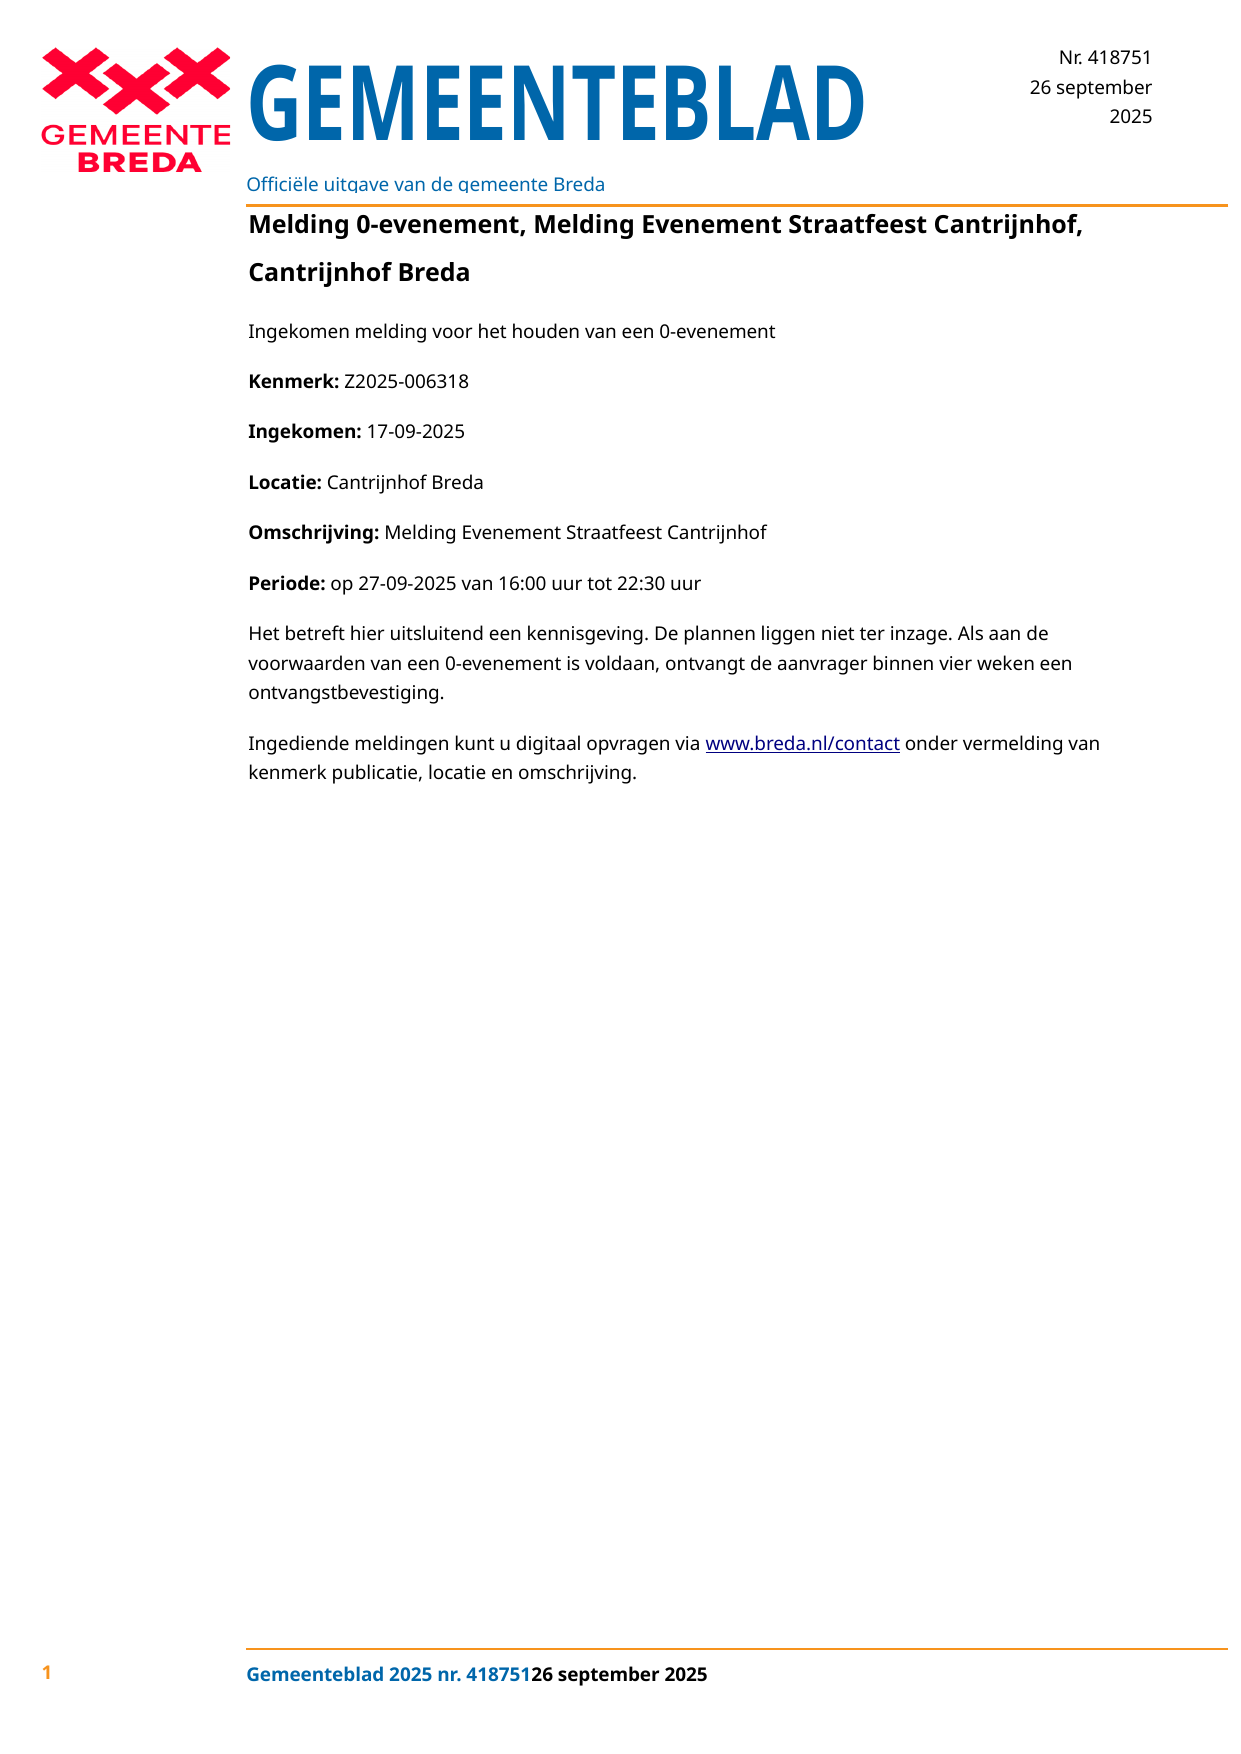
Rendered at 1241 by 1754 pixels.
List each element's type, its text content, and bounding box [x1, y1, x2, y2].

text Omschrijving: Melding Evenement Straatfeest Cantrijnhof [248, 519, 1152, 545]
text Periode: op 27-09-2025 van 16:00 uur tot 22:30 uur [248, 570, 1152, 596]
text Melding 0-evenement, Melding Evenement Straatfeest Cantrijnhof, Cantrijnhof Breda [248, 207, 1152, 288]
text Ingekomen: 17-09-2025 [248, 419, 1152, 444]
text Het betreft hier uitsluitend een kennisgeving. De plannen liggen niet ter inzage. Als aan de voorwaarden van een 0-evenement is voldaan, ontvangt de aanvrager binnen vier weken een ontvangstbevestiging. [248, 620, 1152, 705]
picture [41, 47, 231, 172]
text Ingekomen melding voor het houden van een 0-evenement [248, 318, 1152, 344]
text Ingediende meldingen kunt u digitaal opvragen via www.breda.nl/contact onder vermelding van kenmerk publicatie, locatie en omschrijving. [248, 730, 1152, 785]
text Locatie: Cantrijnhof Breda [248, 469, 1152, 495]
text Kenmerk: Z2025-006318 [248, 368, 1152, 394]
